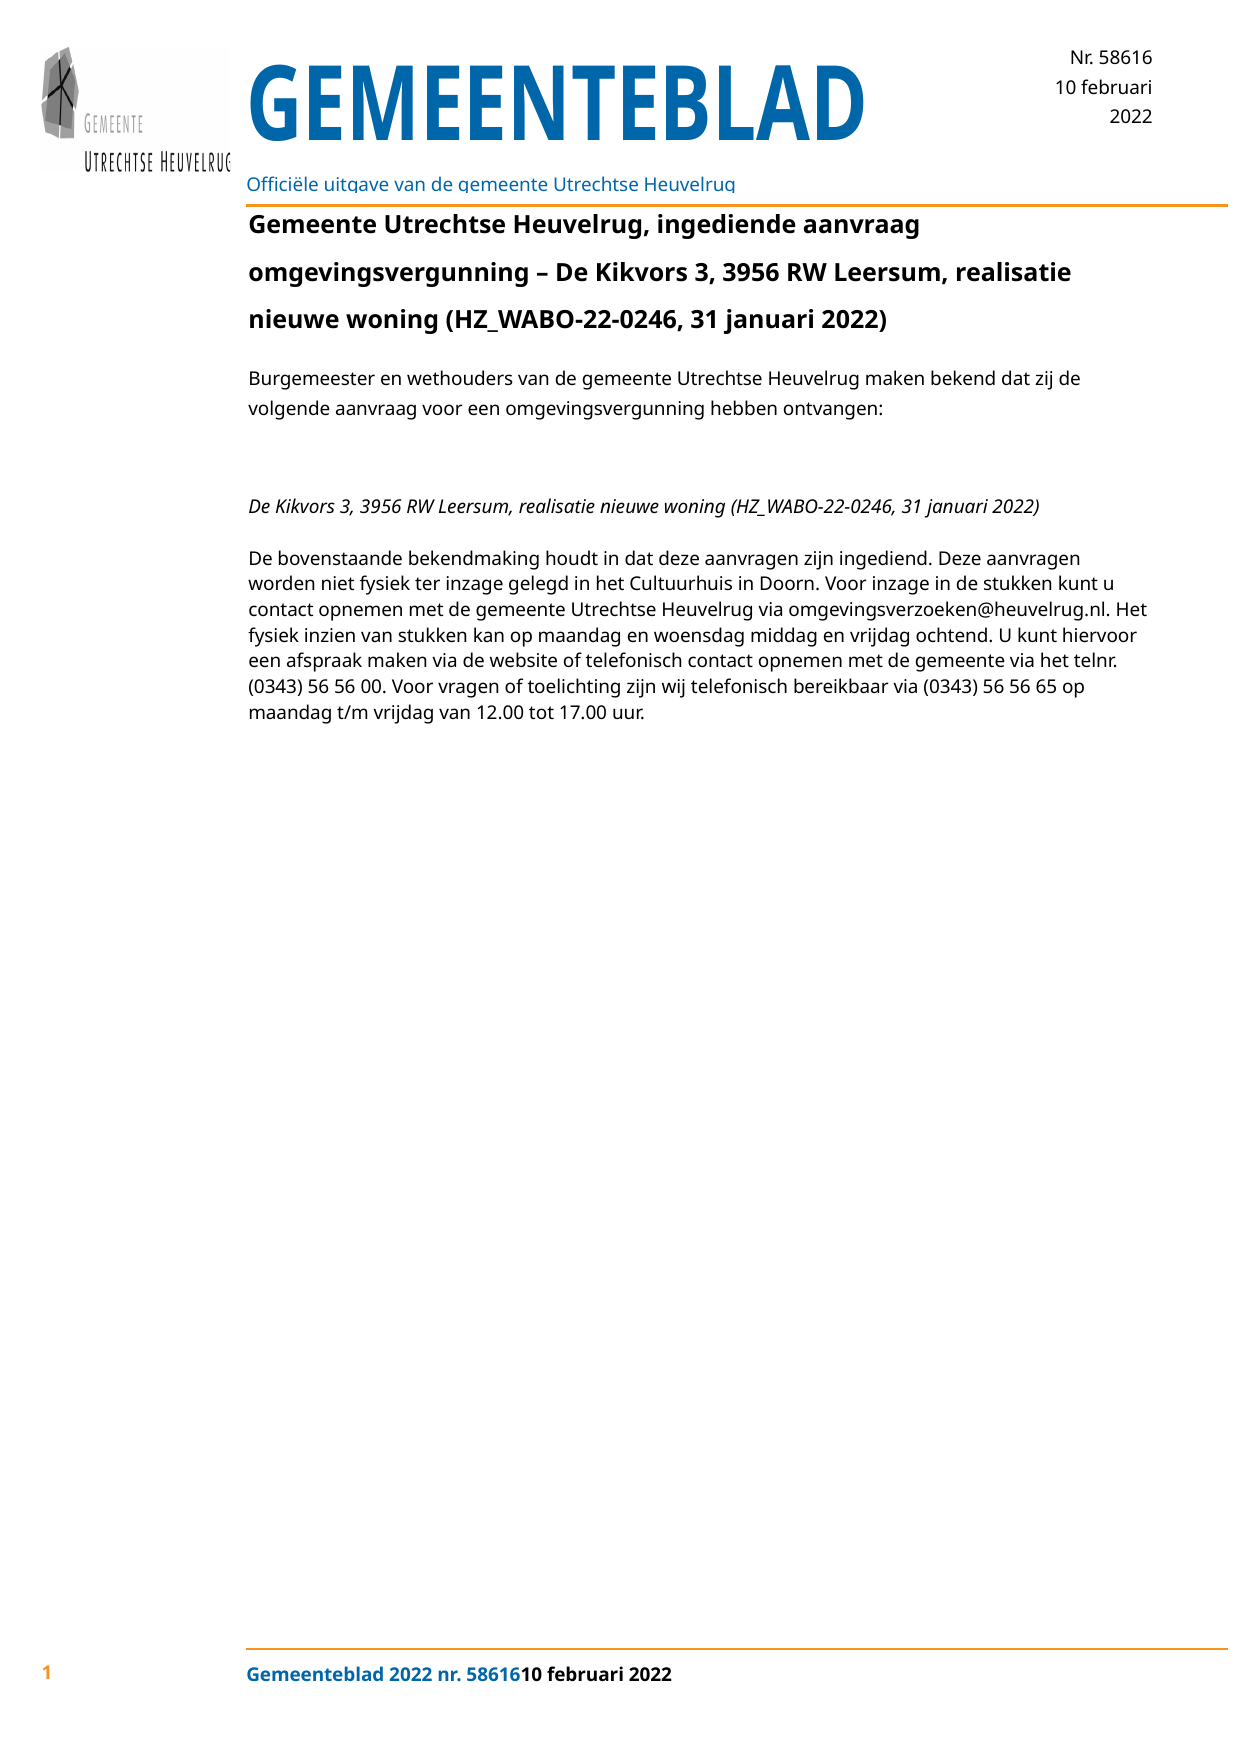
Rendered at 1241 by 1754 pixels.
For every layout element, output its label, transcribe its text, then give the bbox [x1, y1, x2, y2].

text Burgemeester en wethouders van de gemeente Utrechtse Heuvelrug maken bekend dat zij de volgende aanvraag voor een omgevingsvergunning hebben ontvangen: [248, 366, 1152, 421]
text De bovenstaande bekendmaking houdt in dat deze aanvragen zijn ingediend. Deze aanvragen worden niet fysiek ter inzage gelegd in het Cultuurhuis in Doorn. Voor inzage in de stukken kunt u contact opnemen met de gemeente Utrechtse Heuvelrug via omgevingsverzoeken@heuvelrug.nl. Het fysiek inzien van stukken kan op maandag en woensdag middag en vrijdag ochtend. U kunt hiervoor een afspraak maken via de website of telefonisch contact opnemen met de gemeente via het telnr. (0343) 56 56 00. Voor vragen of toelichting zijn wij telefonisch bereikbaar via (0343) 56 56 65 op maandag t/m vrijdag van 12.00 tot 17.00 uur. [248, 545, 1152, 725]
text De Kikvors 3, 3956 RW Leersum, realisatie nieuwe woning (HZ_WABO-22-0246, 31 januari 2022) [248, 493, 1152, 519]
text Gemeente Utrechtse Heuvelrug, ingediende aanvraag omgevingsvergunning – De Kikvors 3, 3956 RW Leersum, realisatie nieuwe woning (HZ_WABO-22-0246, 31 januari 2022) [248, 207, 1152, 336]
picture [41, 47, 231, 172]
